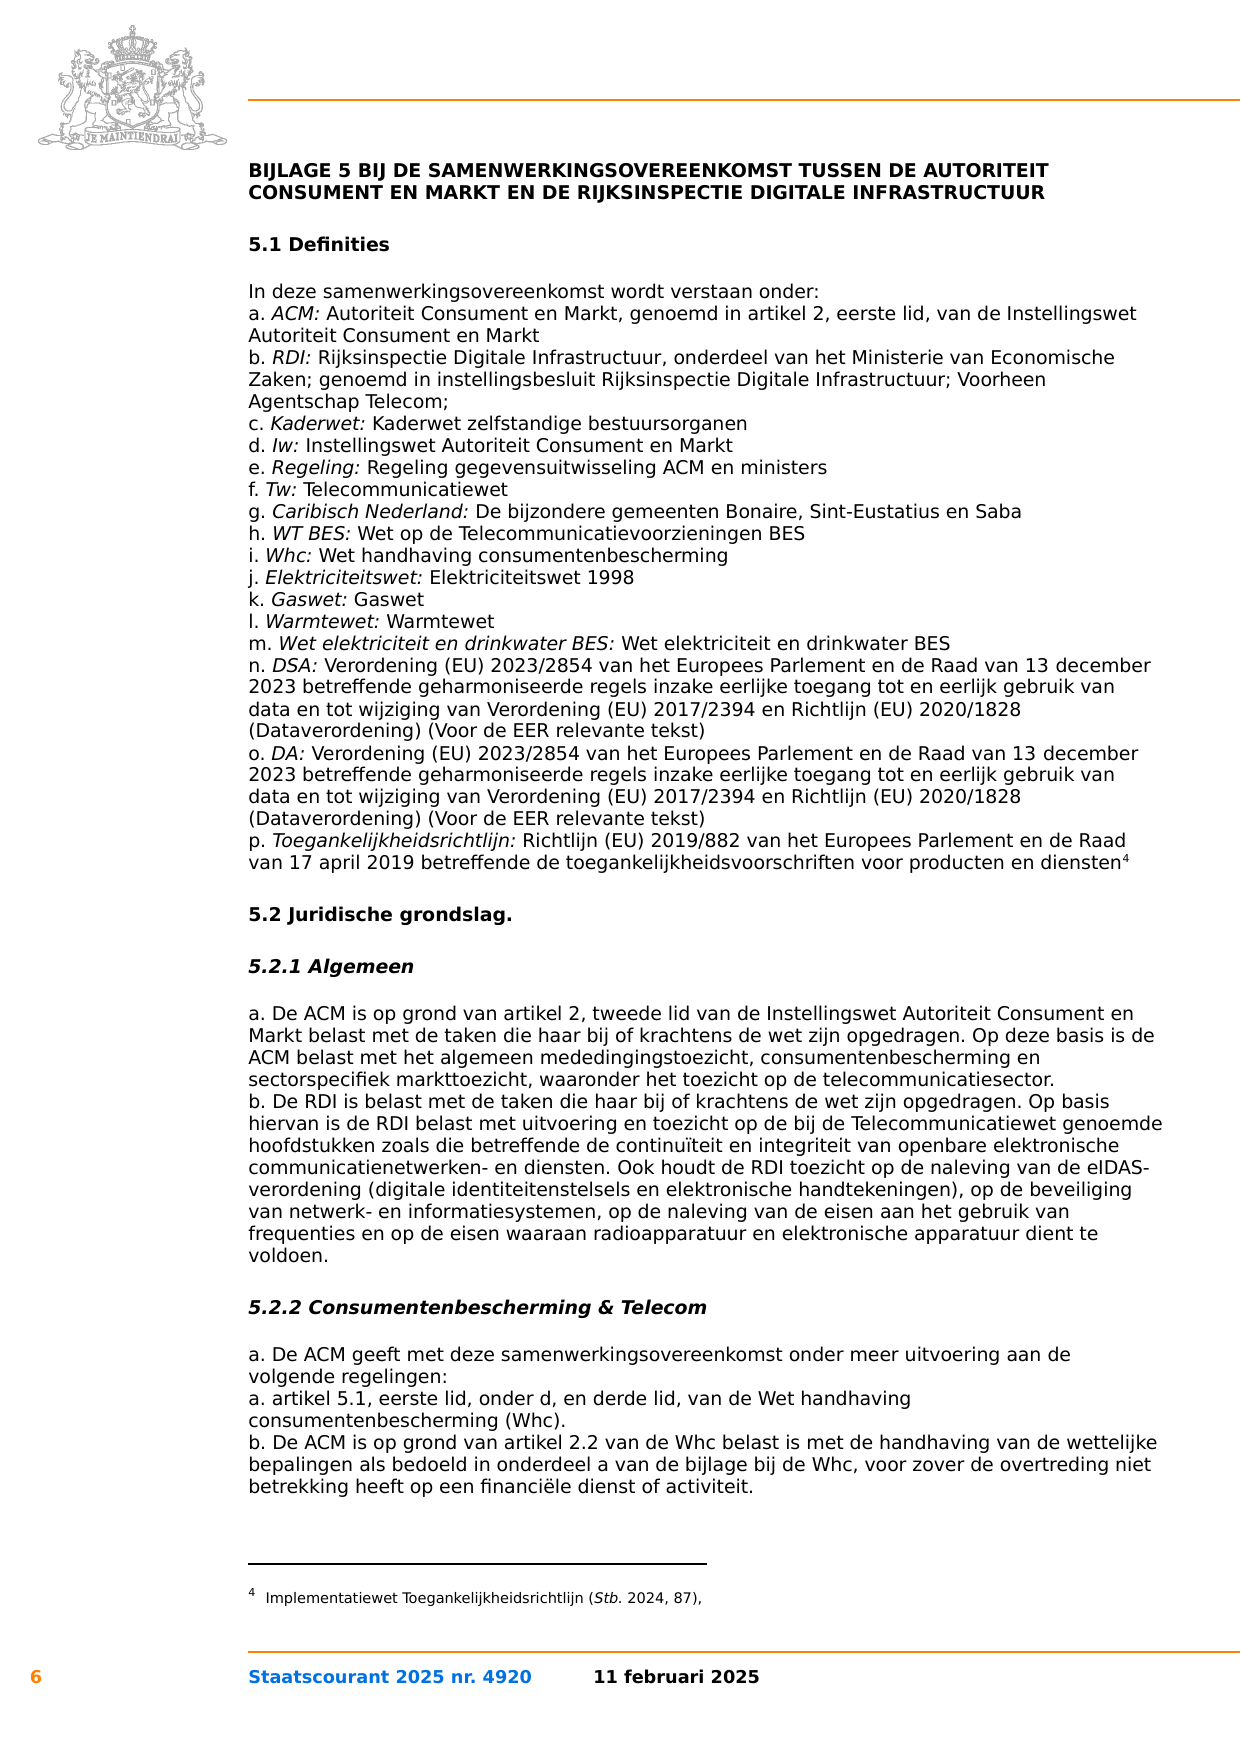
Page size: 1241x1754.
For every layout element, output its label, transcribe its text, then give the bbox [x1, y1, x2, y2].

text l. Warmtewet: Warmtewet [248, 611, 1163, 632]
subtitle 5.2.1 Algemeen [248, 956, 1163, 978]
text g. Caribisch Nederland: De bijzondere gemeenten Bonaire, Sint-Eustatius en Saba [248, 501, 1163, 523]
subtitle 5.2 Juridische grondslag. [248, 904, 1163, 926]
text c. Kaderwet: Kaderwet zelfstandige bestuursorganen [248, 413, 1163, 435]
subtitle BIJLAGE 5 BIJ DE SAMENWERKINGSOVEREENKOMST TUSSEN DE AUTORITEIT CONSUMENT EN MARKT EN DE RIJKSINSPECTIE DIGITALE INFRASTRUCTUUR [248, 160, 1163, 204]
text j. Elektriciteitswet: Elektriciteitswet 1998 [248, 567, 1163, 588]
text a. De ACM is op grond van artikel 2, tweede lid van de Instellingswet Autoriteit Consument en Markt belast met de taken die haar bij of krachtens de wet zijn opgedragen. Op deze basis is de ACM belast met het algemeen mededingingstoezicht, consumentenbescherming en sectorspecifiek markttoezicht, waaronder het toezicht op de telecommunicatiesector. [248, 1003, 1163, 1091]
text o. DA: Verordening (EU) 2023/2854 van het Europees Parlement en de Raad van 13 december 2023 betreffende geharmoniseerde regels inzake eerlijke toegang tot en eerlijk gebruik van data en tot wijziging van Verordening (EU) 2017/2394 en Richtlijn (EU) 2020/1828 (Dataverordening) (Voor de EER relevante tekst) [248, 742, 1163, 830]
text k. Gaswet: Gaswet [248, 588, 1163, 611]
subtitle 5.2.2 Consumentenbescherming & Telecom [248, 1297, 1163, 1319]
text a. De ACM geeft met deze samenwerkingsovereenkomst onder meer uitvoering aan de volgende regelingen: [248, 1344, 1163, 1388]
text Implementatiewet Toegankelijkheidsrichtlijn (Stb. 2024, 87), [248, 1586, 1163, 1608]
text a. artikel 5.1, eerste lid, onder d, en derde lid, van de Wet handhaving consumentenbescherming (Whc). [248, 1388, 1163, 1432]
text e. Regeling: Regeling gegevensuitwisseling ACM en ministers [248, 457, 1163, 479]
text d. Iw: Instellingswet Autoriteit Consument en Markt [248, 435, 1163, 457]
text h. WT BES: Wet op de Telecommunicatievoorzieningen BES [248, 523, 1163, 544]
picture [38, 25, 227, 150]
text b. De ACM is op grond van artikel 2.2 van de Whc belast is met de handhaving van de wettelijke bepalingen als bedoeld in onderdeel a van de bijlage bij de Whc, voor zover de overtreding niet betrekking heeft op een financiële dienst of activiteit. [248, 1432, 1163, 1498]
text p. Toegankelijkheidsrichtlijn: Richtlijn (EU) 2019/882 van het Europees Parlement en de Raad van 17 april 2019 betreffende de toegankelijkheidsvoorschriften voor producten en diensten [248, 830, 1163, 874]
text b. RDI: Rijksinspectie Digitale Infrastructuur, onderdeel van het Ministerie van Economische Zaken; genoemd in instellingsbesluit Rijksinspectie Digitale Infrastructuur; Voorheen Agentschap Telecom; [248, 347, 1163, 413]
text i. Whc: Wet handhaving consumentenbescherming [248, 544, 1163, 567]
text f. Tw: Telecommunicatiewet [248, 479, 1163, 501]
text m. Wet elektriciteit en drinkwater BES: Wet elektriciteit en drinkwater BES [248, 632, 1163, 654]
text In deze samenwerkingsovereenkomst wordt verstaan onder: [248, 281, 1163, 303]
subtitle 5.1 Definities [248, 234, 1163, 256]
text b. De RDI is belast met de taken die haar bij of krachtens de wet zijn opgedragen. Op basis hiervan is de RDI belast met uitvoering en toezicht op de bij de Telecommunicatiewet genoemde hoofdstukken zoals die betreffende de continuïteit en integriteit van openbare elektronische communicatienetwerken- en diensten. Ook houdt de RDI toezicht op de naleving van de eIDAS-verordening (digitale identiteitenstelsels en elektronische handtekeningen), op de beveiliging van netwerk- en informatiesystemen, op de naleving van de eisen aan het gebruik van frequenties en op de eisen waaraan radioapparatuur en elektronische apparatuur dient te voldoen. [248, 1091, 1163, 1267]
text a. ACM: Autoriteit Consument en Markt, genoemd in artikel 2, eerste lid, van de Instellingswet Autoriteit Consument en Markt [248, 303, 1163, 347]
text n. DSA: Verordening (EU) 2023/2854 van het Europees Parlement en de Raad van 13 december 2023 betreffende geharmoniseerde regels inzake eerlijke toegang tot en eerlijk gebruik van data en tot wijziging van Verordening (EU) 2017/2394 en Richtlijn (EU) 2020/1828 (Dataverordening) (Voor de EER relevante tekst) [248, 654, 1163, 742]
